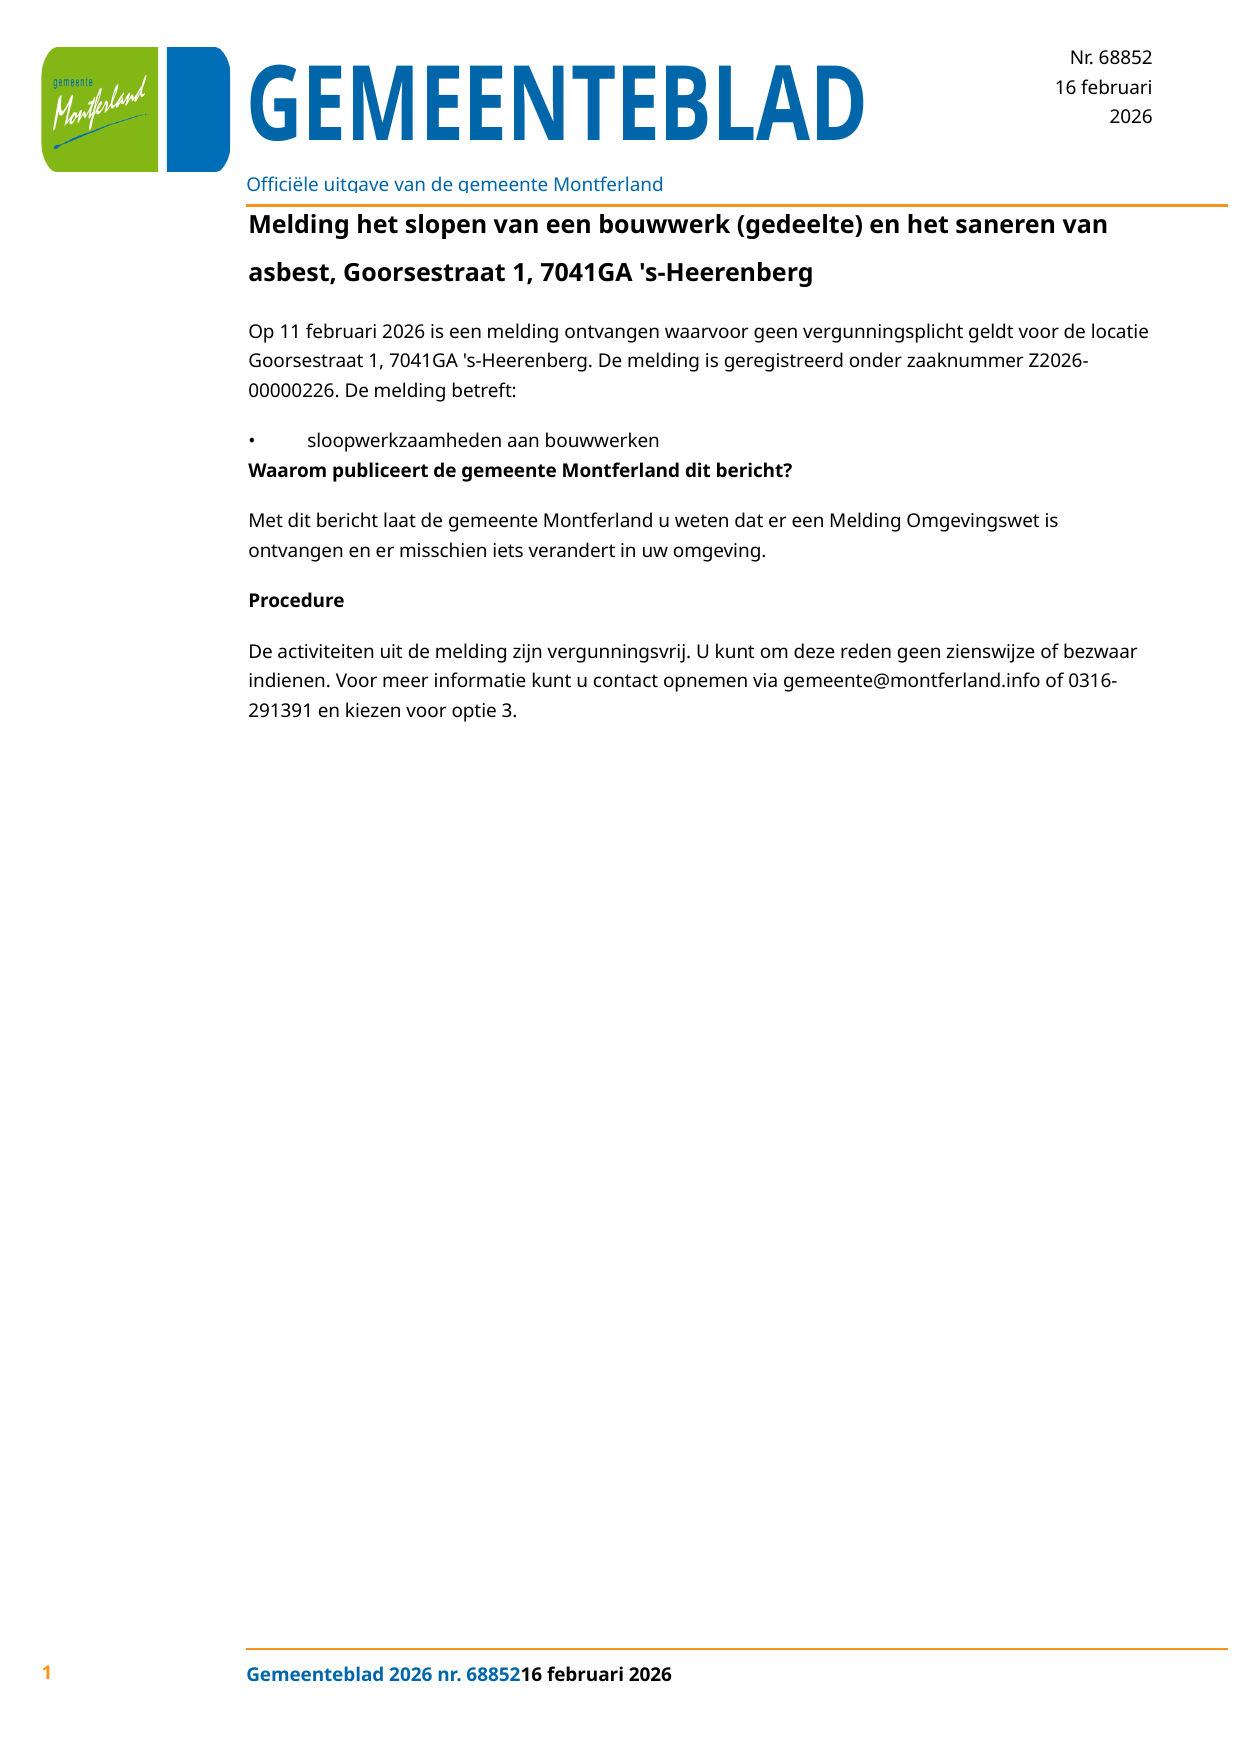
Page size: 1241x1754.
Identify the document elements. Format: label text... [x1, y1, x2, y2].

text Waarom publiceert de gemeente Montferland dit bericht? [248, 457, 1152, 483]
text Melding het slopen van een bouwwerk (gedeelte) en het saneren van asbest, Goorsestraat 1, 7041GA 's-Heerenberg [248, 207, 1152, 288]
text Op 11 februari 2026 is een melding ontvangen waarvoor geen vergunningsplicht geldt voor de locatie Goorsestraat 1, 7041GA 's-Heerenberg. De melding is geregistreerd onder zaaknummer Z2026-00000226. De melding betreft: [248, 318, 1152, 403]
list sloopwerkzaamheden aan bouwwerken [248, 427, 1152, 453]
text Procedure [248, 587, 1152, 613]
text Met dit bericht laat de gemeente Montferland u weten dat er een Melding Omgevingswet is ontvangen en er misschien iets verandert in uw omgeving. [248, 507, 1152, 563]
text De activiteiten uit de melding zijn vergunningsvrij. U kunt om deze reden geen zienswijze of bezwaar indienen. Voor meer informatie kunt u contact opnemen via gemeente@montferland.info of 0316-291391 en kiezen voor optie 3. [248, 638, 1152, 723]
picture [41, 47, 231, 172]
